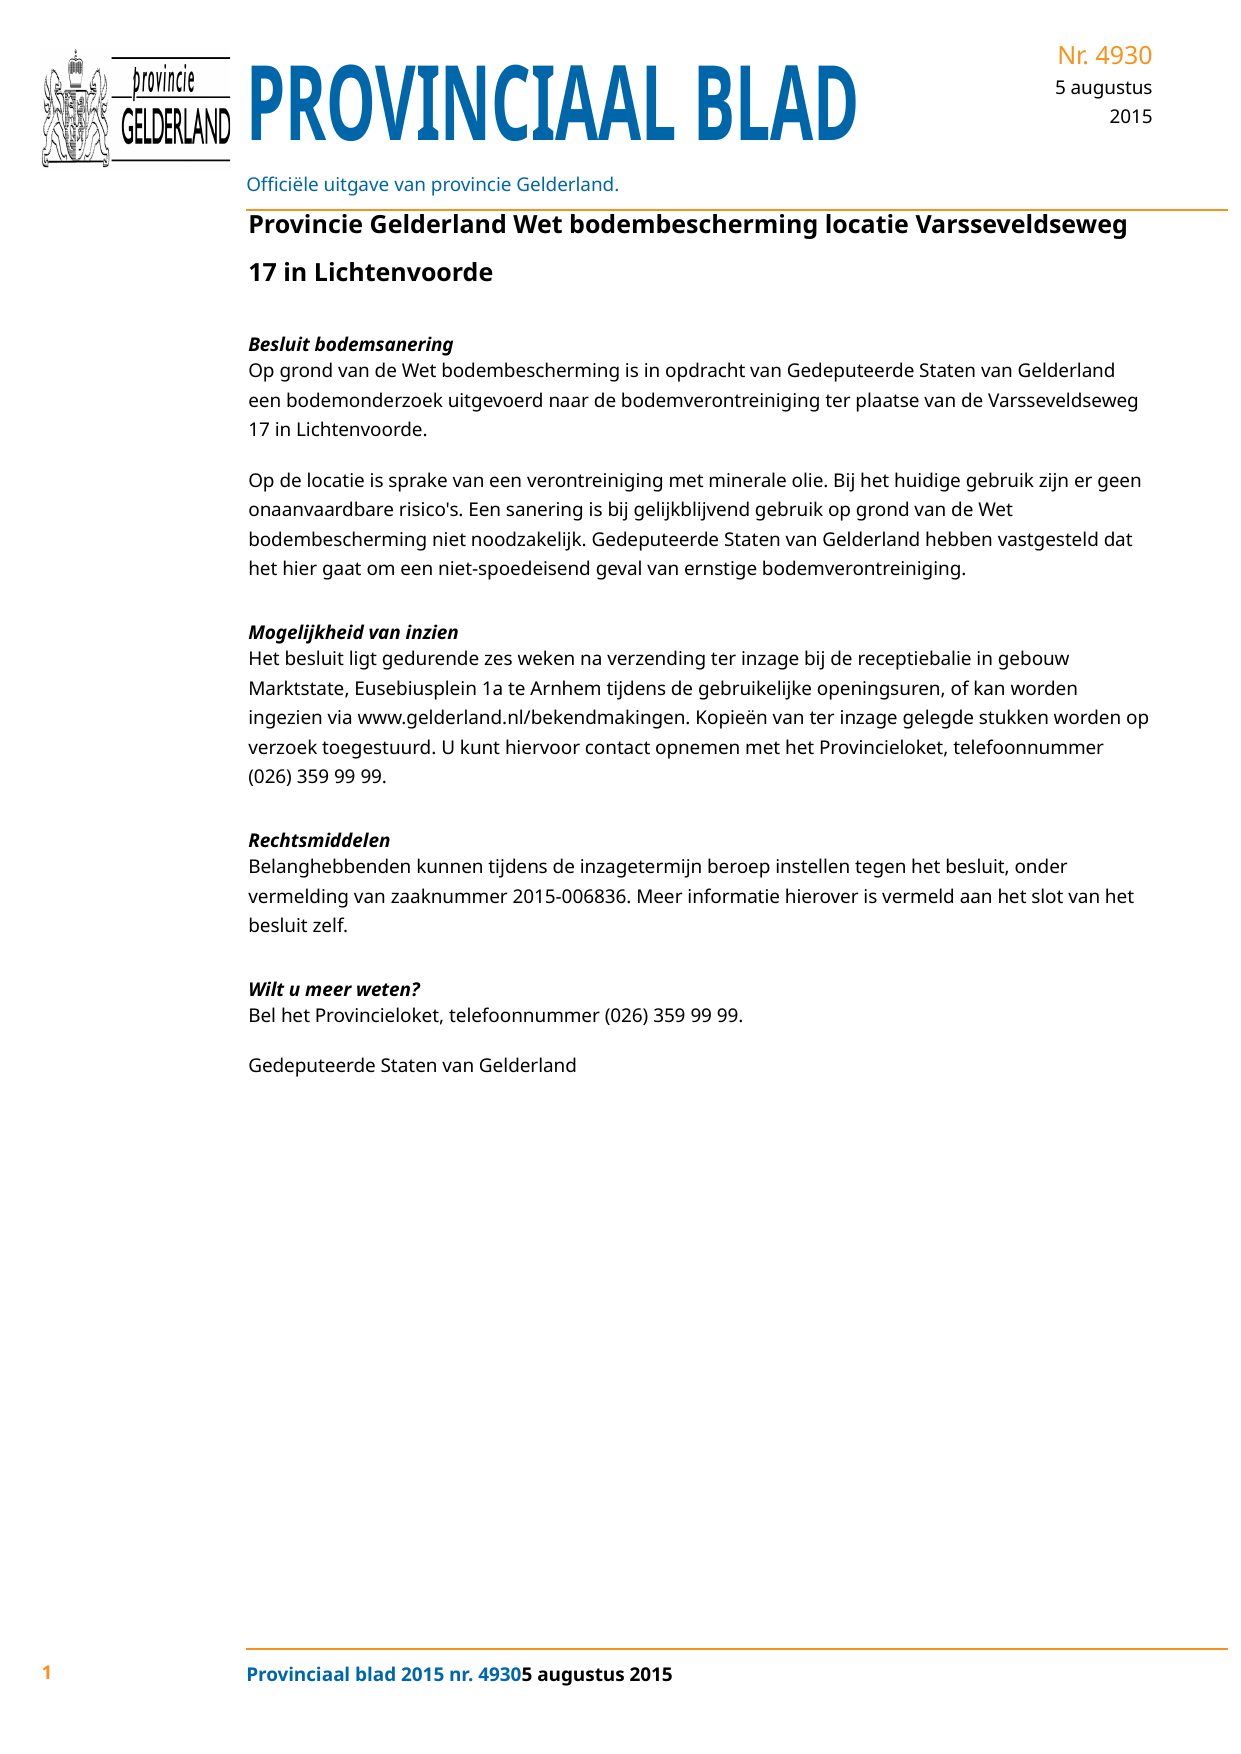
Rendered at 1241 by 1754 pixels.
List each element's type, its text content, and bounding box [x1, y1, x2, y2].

text Belanghebbenden kunnen tijdens de inzagetermijn beroep instellen tegen het besluit, onder vermelding van zaaknummer 2015-006836. Meer informatie hierover is vermeld aan het slot van het besluit zelf. [248, 853, 1152, 938]
text Op de locatie is sprake van een verontreiniging met minerale olie. Bij het huidige gebruik zijn er geen onaanvaardbare risico's. Een sanering is bij gelijkblijvend gebruik op grond van de Wet bodembescherming niet noodzakelijk. Gedeputeerde Staten van Gelderland hebben vastgesteld dat het hier gaat om een niet-spoedeisend geval van ernstige bodemverontreiniging. [248, 467, 1152, 581]
text Mogelijkheid van inzien [248, 619, 1152, 645]
text Het besluit ligt gedurende zes weken na verzending ter inzage bij de receptiebalie in gebouw Marktstate, Eusebiusplein 1a te Arnhem tijdens de gebruikelijke openingsuren, of kan worden ingezien via www.gelderland.nl/bekendmakingen. Kopieën van ter inzage gelegde stukken worden op verzoek toegestuurd. U kunt hiervoor contact opnemen met het Provincieloket, telefoonnummer (026) 359 99 99. [248, 645, 1152, 789]
text Provincie Gelderland Wet bodembescherming locatie Varsseveldseweg 17 in Lichtenvoorde [248, 211, 1152, 288]
text Bel het Provincieloket, telefoonnummer (026) 359 99 99. [248, 1002, 1152, 1028]
text Wilt u meer weten? [248, 976, 1152, 1002]
text Gedeputeerde Staten van Gelderland [248, 1052, 1152, 1078]
text Op grond van de Wet bodembescherming is in opdracht van Gedeputeerde Staten van Gelderland een bodemonderzoek uitgevoerd naar de bodemverontreiniging ter plaatse van de Varsseveldseweg 17 in Lichtenvoorde. [248, 357, 1152, 442]
text Rechtsmiddelen [248, 827, 1152, 853]
text Besluit bodemsanering [248, 331, 1152, 357]
picture [41, 47, 231, 172]
